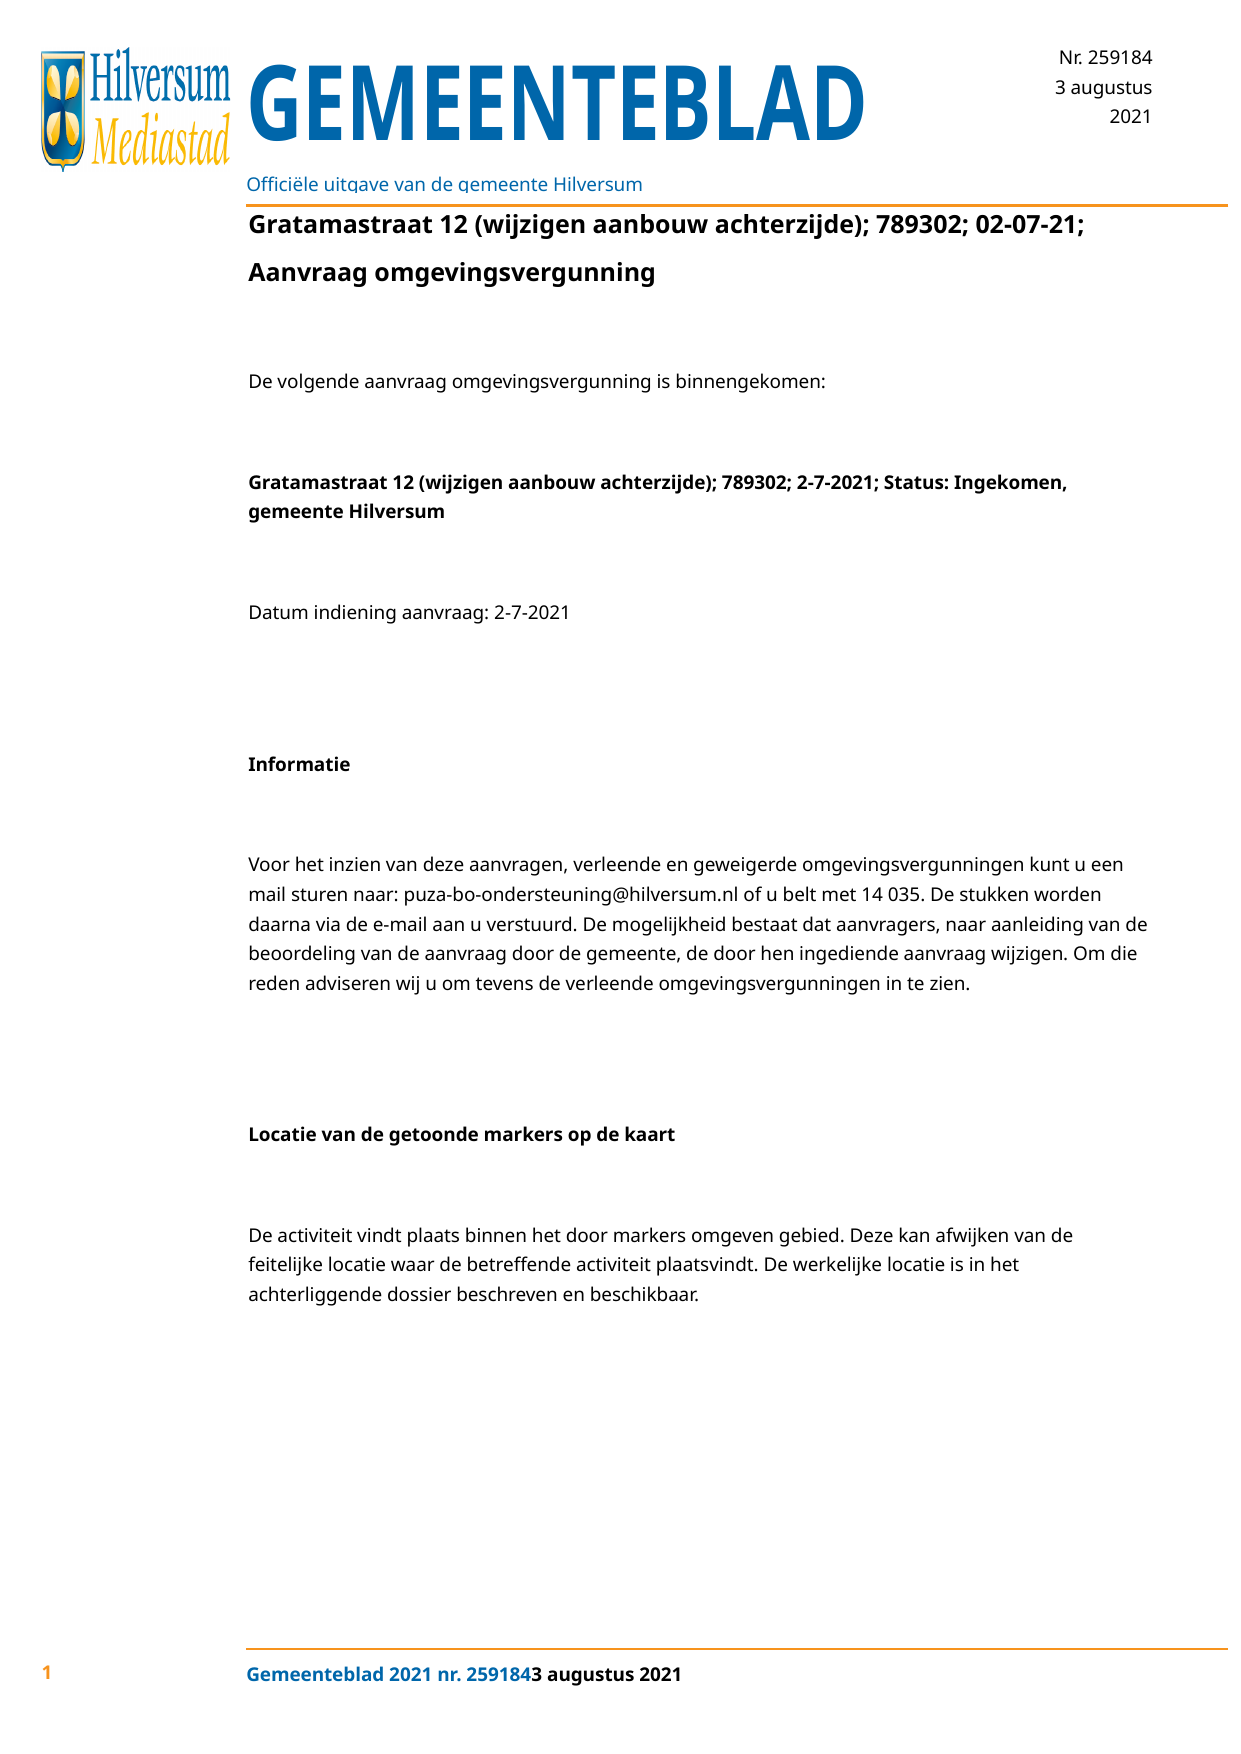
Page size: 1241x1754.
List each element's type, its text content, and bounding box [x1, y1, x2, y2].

text Locatie van de getoonde markers op de kaart [248, 1121, 1152, 1147]
text De volgende aanvraag omgevingsvergunning is binnengekomen: [248, 368, 1152, 394]
text Datum indiening aanvraag: 2-7-2021 [248, 599, 1152, 625]
text De activiteit vindt plaats binnen het door markers omgeven gebied. Deze kan afwijken van de feitelijke locatie waar de betreffende activiteit plaatsvindt. De werkelijke locatie is in het achterliggende dossier beschreven en beschikbaar. [248, 1222, 1152, 1307]
text Gratamastraat 12 (wijzigen aanbouw achterzijde); 789302; 02-07-21; Aanvraag omgevingsvergunning [248, 207, 1152, 288]
text Voor het inzien van deze aanvragen, verleende en geweigerde omgevingsvergunningen kunt u een mail sturen naar: puza-bo-ondersteuning@hilversum.nl of u belt met 14 035. De stukken worden daarna via de e-mail aan u verstuurd. De mogelijkheid bestaat dat aanvragers, naar aanleiding van de beoordeling van de aanvraag door de gemeente, de door hen ingediende aanvraag wijzigen. Om die reden adviseren wij u om tevens de verleende omgevingsvergunningen in te zien. [248, 852, 1152, 996]
text Gratamastraat 12 (wijzigen aanbouw achterzijde); 789302; 2-7-2021; Status: Ingekomen, gemeente Hilversum [248, 469, 1152, 524]
text Informatie [248, 751, 1152, 777]
picture [41, 47, 231, 172]
